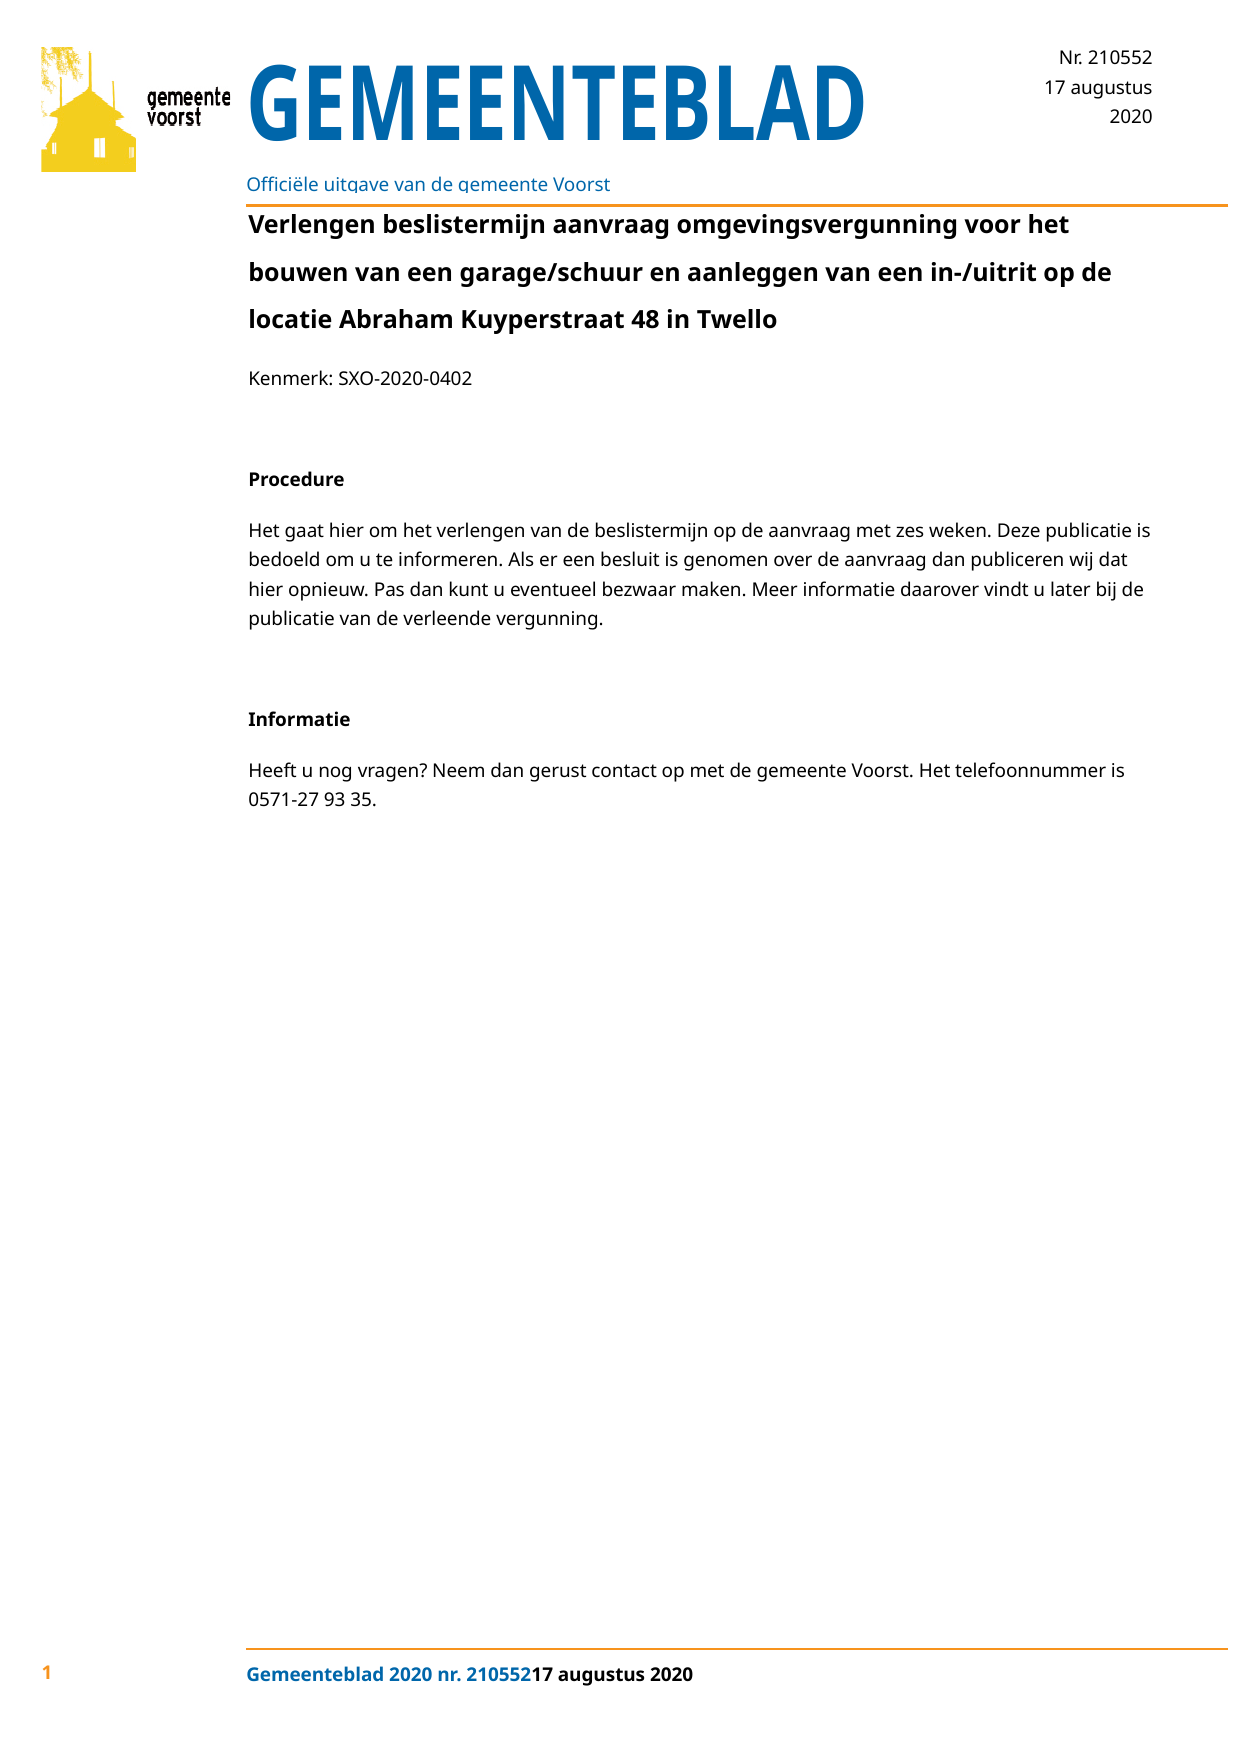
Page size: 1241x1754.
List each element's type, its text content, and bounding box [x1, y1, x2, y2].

text Procedure [248, 466, 1152, 492]
picture [41, 47, 231, 172]
text Informatie [248, 706, 1152, 732]
text Verlengen beslistermijn aanvraag omgevingsvergunning voor het bouwen van een garage/schuur en aanleggen van een in-/uitrit op de locatie Abraham Kuyperstraat 48 in Twello [248, 207, 1152, 336]
text Heeft u nog vragen? Neem dan gerust contact op met de gemeente Voorst. Het telefoonnummer is 0571-27 93 35. [248, 757, 1152, 812]
text Het gaat hier om het verlengen van de beslistermijn op de aanvraag met zes weken. Deze publicatie is bedoeld om u te informeren. Als er een besluit is genomen over de aanvraag dan publiceren wij dat hier opnieuw. Pas dan kunt u eventueel bezwaar maken. Meer informatie daarover vindt u later bij de publicatie van de verleende vergunning. [248, 517, 1152, 631]
text Kenmerk: SXO-2020-0402 [248, 366, 1152, 391]
